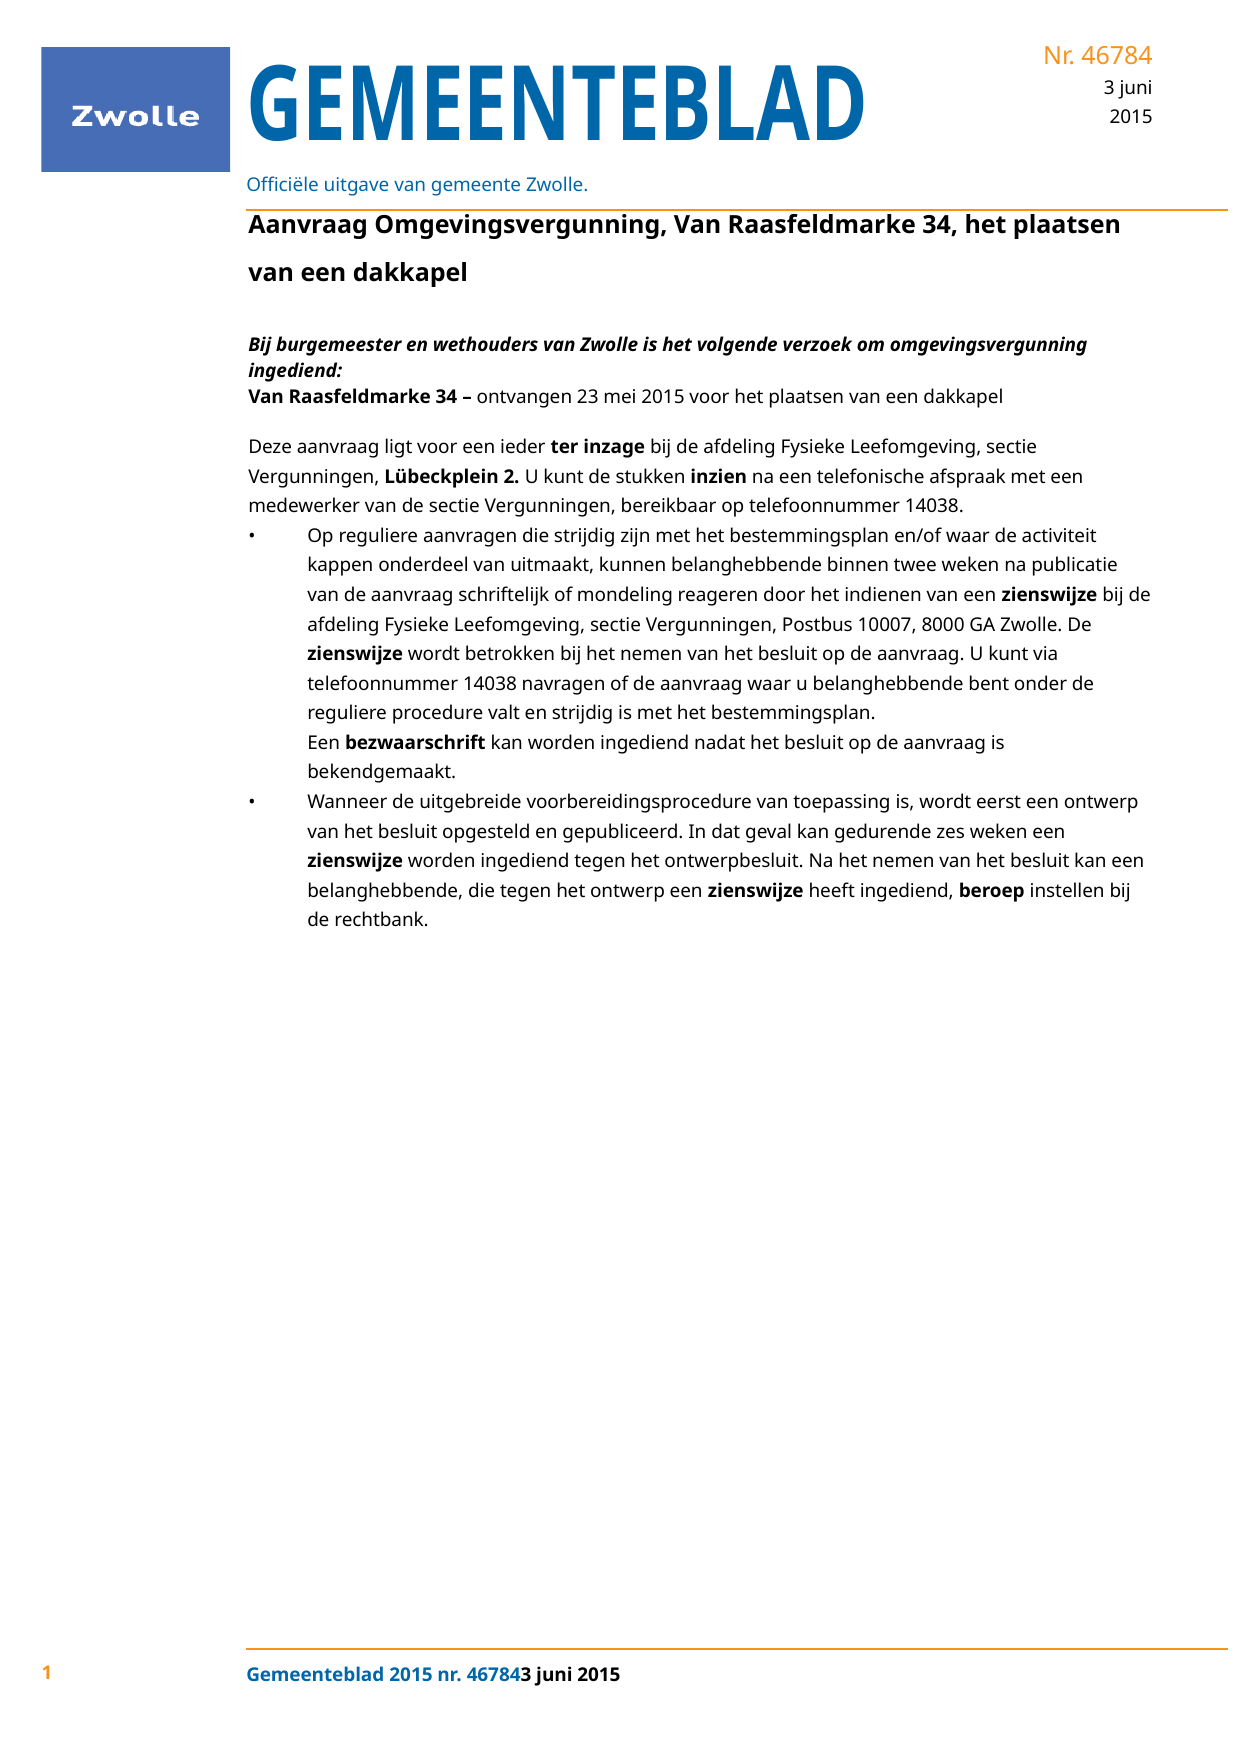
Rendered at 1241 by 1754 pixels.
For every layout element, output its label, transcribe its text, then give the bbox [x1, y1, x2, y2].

text Van Raasfeldmarke 34 – ontvangen 23 mei 2015 voor het plaatsen van een dakkapel [248, 383, 1152, 409]
text Aanvraag Omgevingsvergunning, Van Raasfeldmarke 34, het plaatsen van een dakkapel [248, 211, 1152, 288]
list Een bezwaarschrift kan worden ingediend nadat het besluit op de aanvraag is bekendgemaakt. [248, 729, 1152, 784]
list Wanneer de uitgebreide voorbereidingsprocedure van toepassing is, wordt eerst een ontwerp van het besluit opgesteld en gepubliceerd. In dat geval kan gedurende zes weken een zienswijze worden ingediend tegen het ontwerpbesluit. Na het nemen van het besluit kan een belanghebbende, die tegen het ontwerp een zienswijze heeft ingediend, beroep instellen bij de rechtbank. [248, 788, 1152, 932]
text Bij burgemeester en wethouders van Zwolle is het volgende verzoek om omgevingsvergunning ingediend: [248, 331, 1152, 383]
list Op reguliere aanvragen die strijdig zijn met het bestemmingsplan en/of waar de activiteit kappen onderdeel van uitmaakt, kunnen belanghebbende binnen twee weken na publicatie van de aanvraag schriftelijk of mondeling reageren door het indienen van een zienswijze bij de afdeling Fysieke Leefomgeving, sectie Vergunningen, Postbus 10007, 8000 GA Zwolle. De zienswijze wordt betrokken bij het nemen van het besluit op de aanvraag. U kunt via telefoonnummer 14038 navragen of de aanvraag waar u belanghebbende bent onder de reguliere procedure valt en strijdig is met het bestemmingsplan. [248, 522, 1152, 725]
text Deze aanvraag ligt voor een ieder ter inzage bij de afdeling Fysieke Leefomgeving, sectie Vergunningen, Lübeckplein 2. U kunt de stukken inzien na een telefonische afspraak met een medewerker van de sectie Vergunningen, bereikbaar op telefoonnummer 14038. [248, 433, 1152, 518]
picture [41, 47, 231, 172]
